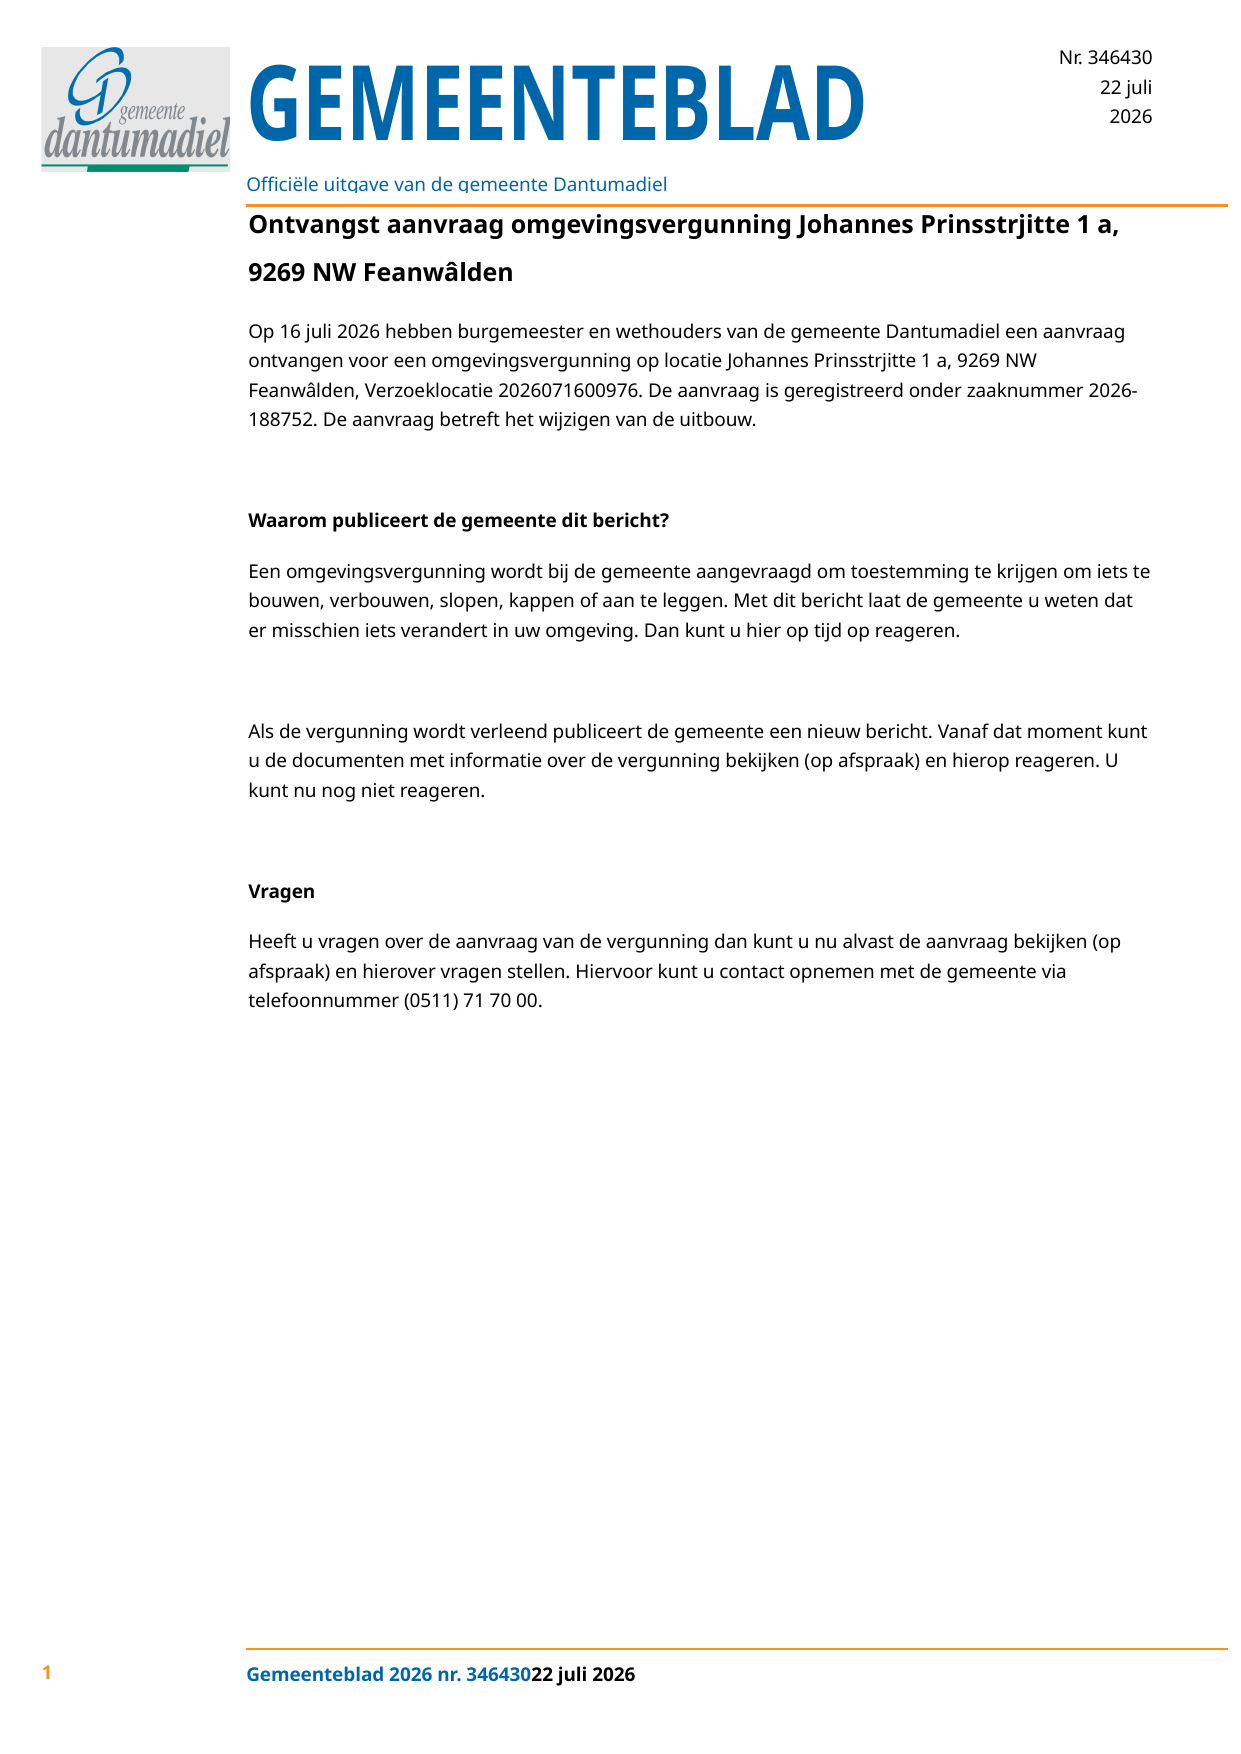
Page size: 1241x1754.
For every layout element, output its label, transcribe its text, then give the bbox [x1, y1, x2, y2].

text Vragen [248, 878, 1152, 904]
text Ontvangst aanvraag omgevingsvergunning Johannes Prinsstrjitte 1 a, 9269 NW Feanwâlden [248, 207, 1152, 288]
text Een omgevingsvergunning wordt bij de gemeente aangevraagd om toestemming te krijgen om iets te bouwen, verbouwen, slopen, kappen of aan te leggen. Met dit bericht laat de gemeente u weten dat er misschien iets verandert in uw omgeving. Dan kunt u hier op tijd op reageren. [248, 558, 1152, 643]
text Op 16 juli 2026 hebben burgemeester en wethouders van de gemeente Dantumadiel een aanvraag ontvangen voor een omgevingsvergunning op locatie Johannes Prinsstrjitte 1 a, 9269 NW Feanwâlden, Verzoeklocatie 2026071600976. De aanvraag is geregistreerd onder zaaknummer 2026-188752. De aanvraag betreft het wijzigen van de uitbouw. [248, 318, 1152, 432]
text Als de vergunning wordt verleend publiceert de gemeente een nieuw bericht. Vanaf dat moment kunt u de documenten met informatie over de vergunning bekijken (op afspraak) en hierop reageren. U kunt nu nog niet reageren. [248, 718, 1152, 803]
text Waarom publiceert de gemeente dit bericht? [248, 507, 1152, 533]
text Heeft u vragen over de aanvraag van de vergunning dan kunt u nu alvast de aanvraag bekijken (op afspraak) en hierover vragen stellen. Hiervoor kunt u contact opnemen met de gemeente via telefoonnummer (0511) 71 70 00. [248, 928, 1152, 1013]
picture [41, 47, 231, 172]
